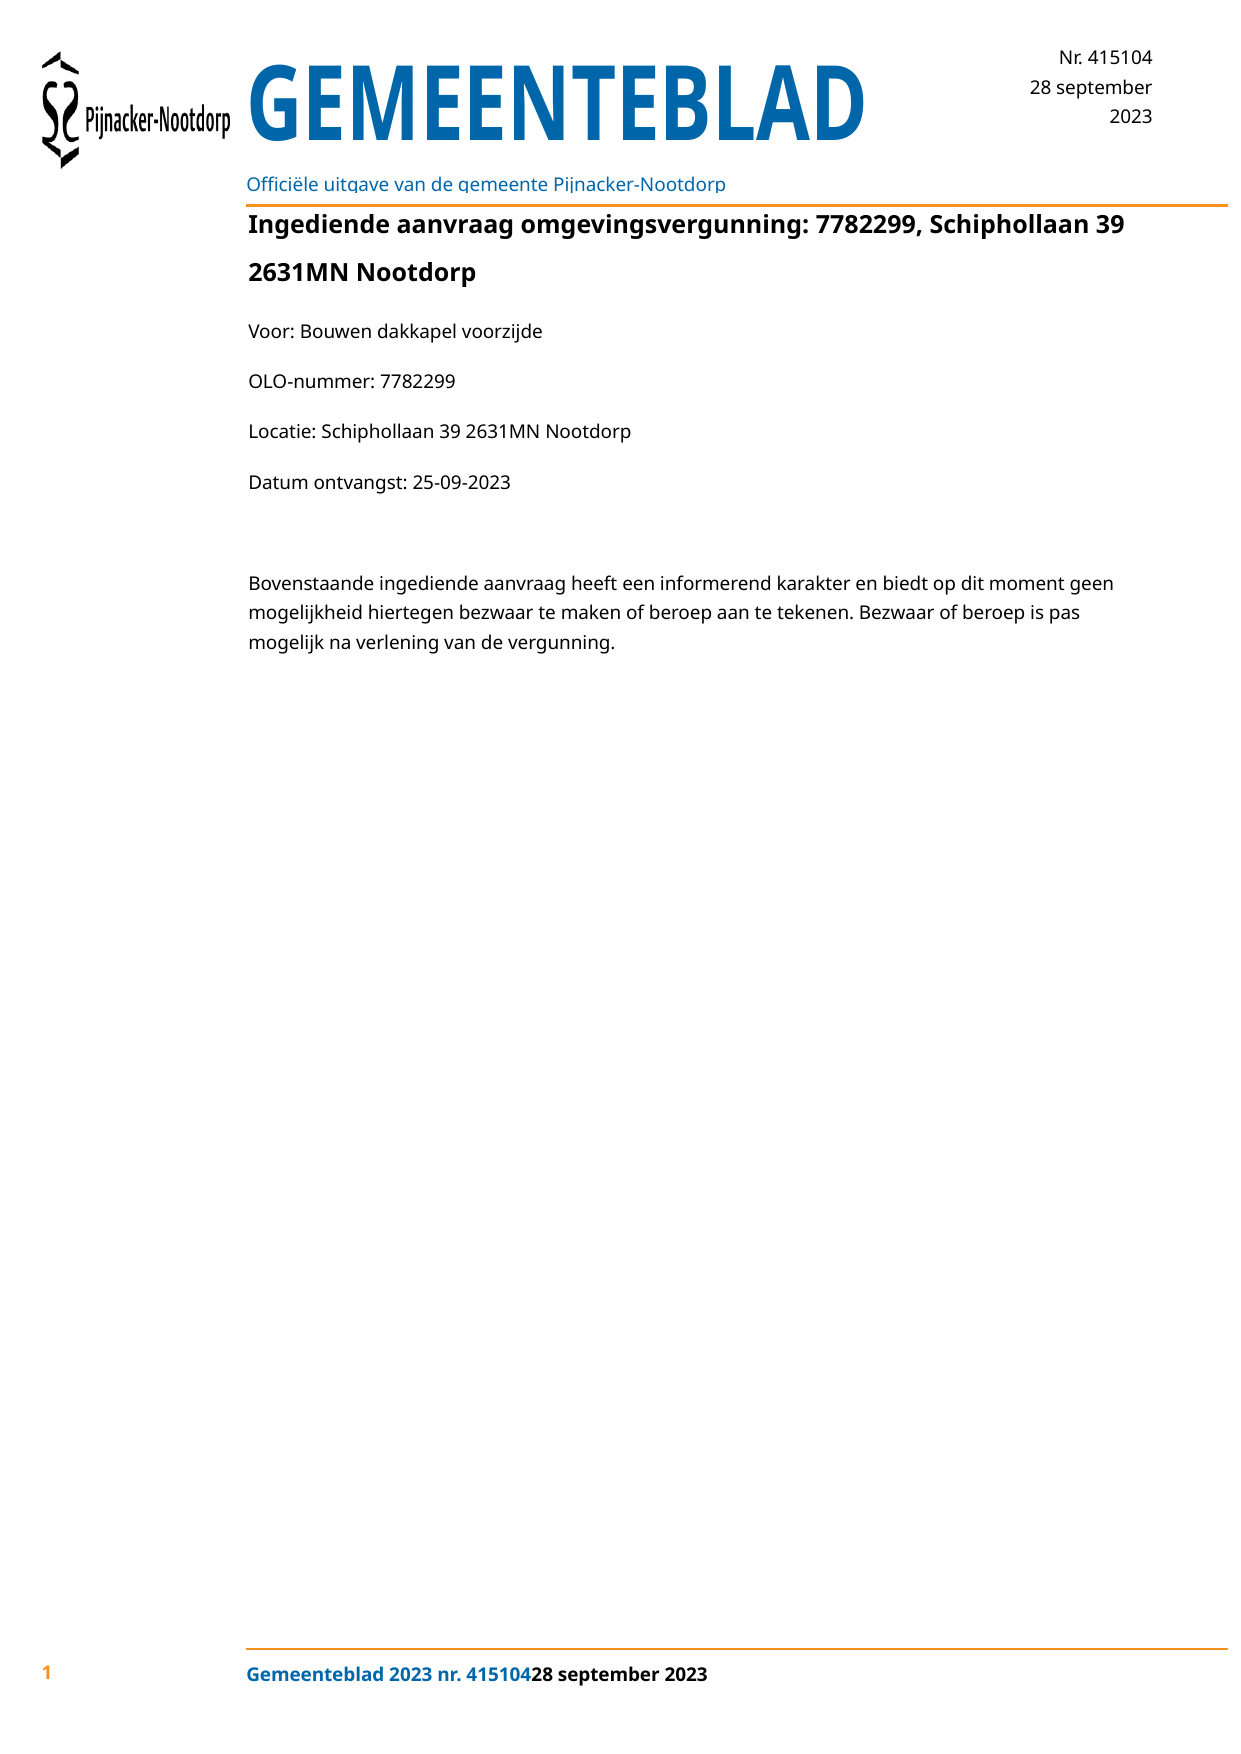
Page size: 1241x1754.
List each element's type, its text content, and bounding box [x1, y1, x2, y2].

text Locatie: Schiphollaan 39 2631MN Nootdorp [248, 419, 1152, 444]
picture [41, 47, 231, 172]
text Datum ontvangst: 25-09-2023 [248, 469, 1152, 495]
text Ingediende aanvraag omgevingsvergunning: 7782299, Schiphollaan 39 2631MN Nootdorp [248, 207, 1152, 288]
text Voor: Bouwen dakkapel voorzijde [248, 318, 1152, 344]
text Bovenstaande ingediende aanvraag heeft een informerend karakter en biedt op dit moment geen mogelijkheid hiertegen bezwaar te maken of beroep aan te tekenen. Bezwaar of beroep is pas mogelijk na verlening van de vergunning. [248, 570, 1152, 655]
text OLO-nummer: 7782299 [248, 368, 1152, 394]
